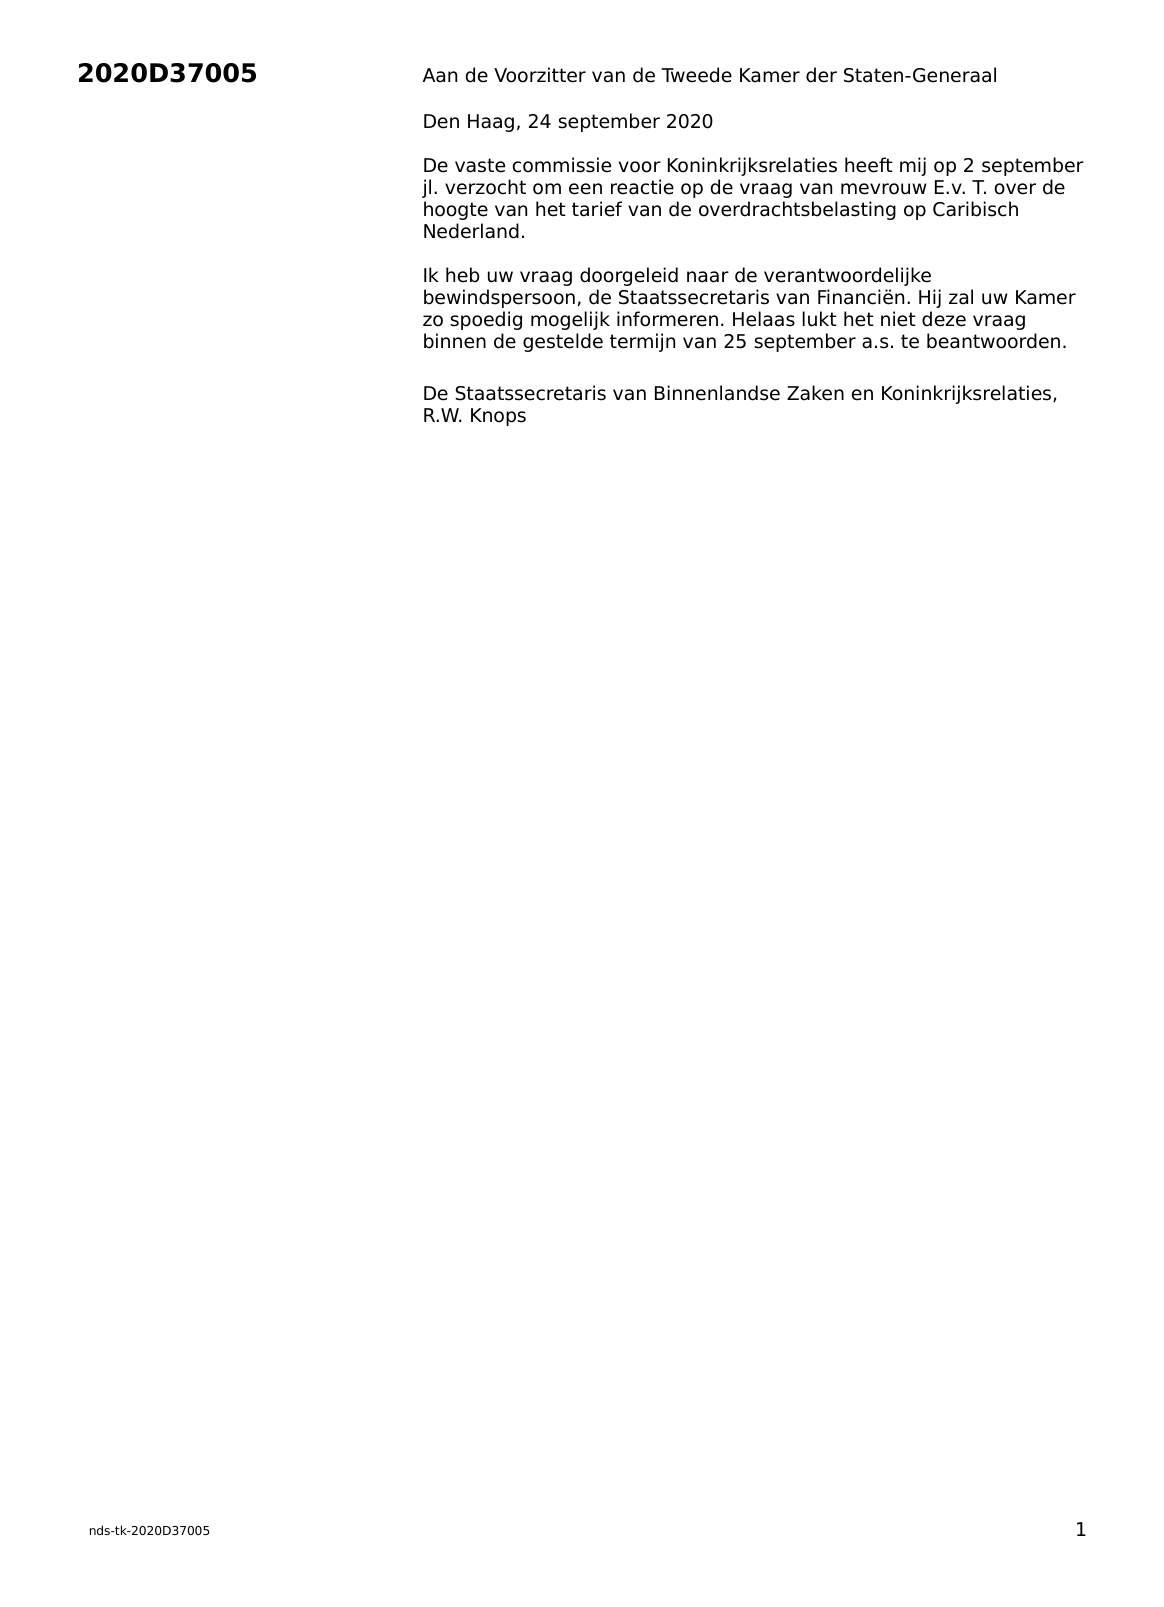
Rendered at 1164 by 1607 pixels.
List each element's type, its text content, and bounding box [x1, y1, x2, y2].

text Ik heb uw vraag doorgeleid naar de verantwoordelijke bewindspersoon, de Staatssecretaris van Financiën. Hij zal uw Kamer zo spoedig mogelijk informeren. Helaas lukt het niet deze vraag binnen de gestelde termijn van 25 september a.s. te beantwoorden. [422, 265, 1087, 353]
text De vaste commissie voor Koninkrijksrelaties heeft mij op 2 september jl. verzocht om een reactie op de vraag van mevrouw E.v. T. over de hoogte van het tarief van de overdrachtsbelasting op Caribisch Nederland. [422, 155, 1087, 243]
text Den Haag, 24 september 2020 [422, 111, 1087, 133]
text nds-tk-2020D37005 [88, 1524, 323, 1538]
text 2020D37005 Aan de Voorzitter van de Tweede Kamer der Staten-Generaal [77, 59, 1087, 89]
text De Staatssecretaris van Binnenlandse Zaken en Koninkrijksrelaties, R.W. Knops [422, 383, 1087, 427]
